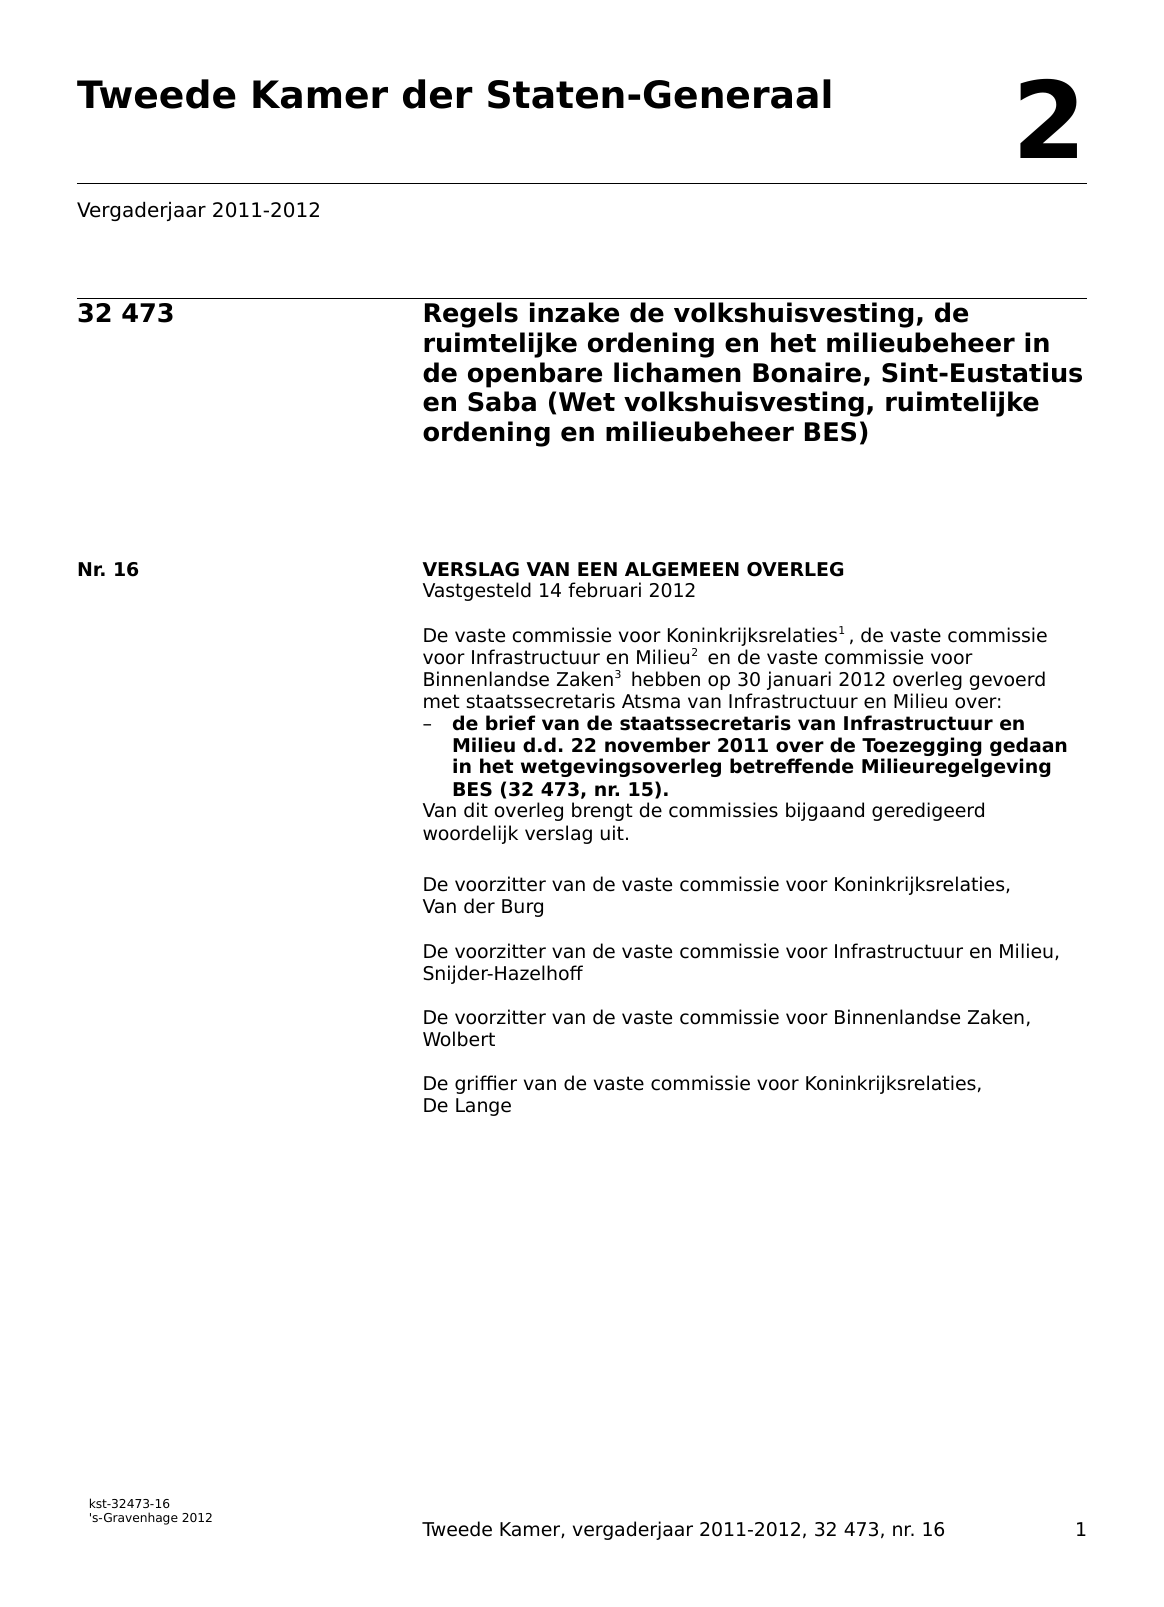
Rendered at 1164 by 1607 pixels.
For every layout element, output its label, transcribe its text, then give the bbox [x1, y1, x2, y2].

text Vastgesteld 14 februari 2012 [422, 580, 1087, 602]
text De voorzitter van de vaste commissie voor Infrastructuur en Milieu, Snijder-Hazelhoff [422, 941, 1087, 984]
subtitle Nr. 16 VERSLAG VAN EEN ALGEMEEN OVERLEG [77, 558, 1087, 580]
text De vaste commissie voor Koninkrijksrelaties, de vaste commissie voor Infrastructuur en Milieu en de vaste commissie voor Binnenlandse Zaken hebben op 30 januari 2012 overleg gevoerd met staatssecretaris Atsma van Infrastructuur en Milieu over: [422, 624, 1087, 712]
text De griffier van de vaste commissie voor Koninkrijksrelaties, De Lange [422, 1073, 1087, 1117]
text – de brief van de staatssecretaris van Infrastructuur en Milieu d.d. 22 november 2011 over de Toezegging gedaan in het wetgevingsoverleg betreffende Milieuregelgeving BES (32 473, nr. 15). [422, 712, 1087, 800]
table_header 2 [886, 59, 1087, 183]
text Van dit overleg brengt de commissies bijgaand geredigeerd woordelijk verslag uit. [422, 800, 1087, 844]
text De voorzitter van de vaste commissie voor Koninkrijksrelaties, Van der Burg [422, 874, 1087, 918]
table_header Tweede Kamer der Staten-Generaal [77, 59, 886, 183]
text kst-32473-16 [88, 1497, 323, 1511]
subtitle 32 473 Regels inzake de volkshuisvesting, de ruimtelijke ordening en het milieubeheer in de openbare lichamen Bonaire, Sint-Eustatius en Saba (Wet volkshuisvesting, ruimtelijke ordening en milieubeheer BES) [77, 299, 1087, 447]
text 's-Gravenhage 2012 [88, 1511, 323, 1525]
text De voorzitter van de vaste commissie voor Binnenlandse Zaken, Wolbert [422, 1007, 1087, 1051]
table_cell Vergaderjaar 2011-2012 [77, 184, 1087, 298]
